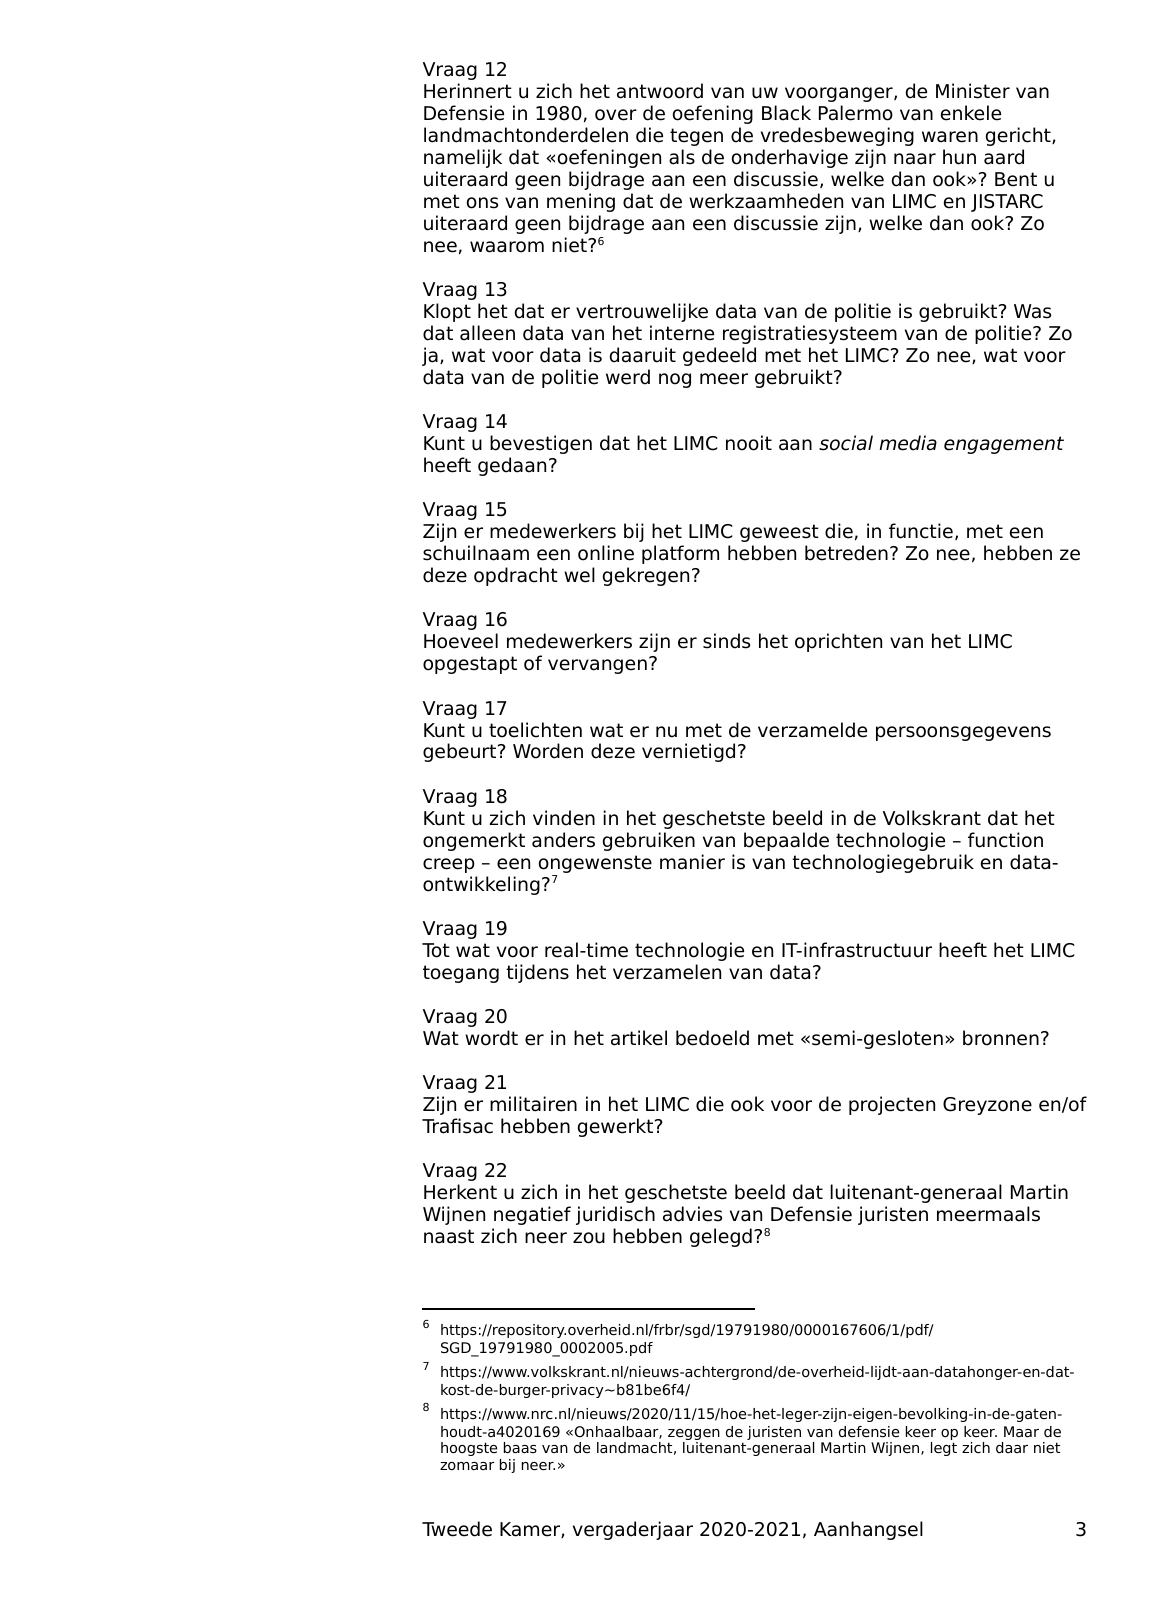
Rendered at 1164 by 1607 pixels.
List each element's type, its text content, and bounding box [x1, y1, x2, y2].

text Vraag 14 [422, 411, 1087, 433]
text Vraag 17 [422, 697, 1087, 719]
text Tot wat voor real-time technologie en IT-infrastructuur heeft het LIMC toegang tijdens het verzamelen van data? [422, 940, 1087, 984]
text Vraag 21 [422, 1072, 1087, 1094]
text Vraag 15 [422, 499, 1087, 521]
text Kunt u zich vinden in het geschetste beeld in de Volkskrant dat het ongemerkt anders gebruiken van bepaalde technologie – function creep – een ongewenste manier is van technologiegebruik en data-ontwikkeling? [422, 808, 1087, 896]
text Zijn er militairen in het LIMC die ook voor de projecten Greyzone en/of Trafisac hebben gewerkt? [422, 1094, 1087, 1138]
text https://www.volkskrant.nl/nieuws-achtergrond/de-overheid-lijdt-aan-datahonger-en-dat-kost-de-burger-privacy~b81be6f4/ [422, 1360, 1087, 1399]
text Kunt u bevestigen dat het LIMC nooit aan social media engagement heeft gedaan? [422, 433, 1087, 477]
text Herinnert u zich het antwoord van uw voorganger, de Minister van Defensie in 1980, over de oefening Black Palermo van enkele landmachtonderdelen die tegen de vredesbeweging waren gericht, namelijk dat «oefeningen als de onderhavige zijn naar hun aard uiteraard geen bijdrage aan een discussie, welke dan ook»? Bent u met ons van mening dat de werkzaamheden van LIMC en JISTARC uiteraard geen bijdrage aan een discussie zijn, welke dan ook? Zo nee, waarom niet? [422, 81, 1087, 257]
text Vraag 16 [422, 609, 1087, 631]
text https://www.nrc.nl/nieuws/2020/11/15/hoe-het-leger-zijn-eigen-bevolking-in-de-gaten-houdt-a4020169 «Onhaalbaar, zeggen de juristen van defensie keer op keer. Maar de hoogste baas van de landmacht, luitenant-generaal Martin Wijnen, legt zich daar niet zomaar bij neer.» [422, 1402, 1087, 1474]
text Vraag 20 [422, 1006, 1087, 1028]
text Zijn er medewerkers bij het LIMC geweest die, in functie, met een schuilnaam een online platform hebben betreden? Zo nee, hebben ze deze opdracht wel gekregen? [422, 521, 1087, 587]
text Vraag 18 [422, 786, 1087, 808]
text Wat wordt er in het artikel bedoeld met «semi-gesloten» bronnen? [422, 1028, 1087, 1050]
text Vraag 22 [422, 1160, 1087, 1182]
text Herkent u zich in het geschetste beeld dat luitenant-generaal Martin Wijnen negatief juridisch advies van Defensie juristen meermaals naast zich neer zou hebben gelegd? [422, 1182, 1087, 1248]
text Vraag 19 [422, 918, 1087, 940]
text Vraag 12 [422, 59, 1087, 81]
text Kunt u toelichten wat er nu met de verzamelde persoonsgegevens gebeurt? Worden deze vernietigd? [422, 719, 1087, 763]
text Hoeveel medewerkers zijn er sinds het oprichten van het LIMC opgestapt of vervangen? [422, 631, 1087, 675]
text https://repository.overheid.nl/frbr/sgd/19791980/0000167606/1/pdf/SGD_19791980_0002005.pdf [422, 1318, 1087, 1357]
text Vraag 13 [422, 279, 1087, 301]
text Klopt het dat er vertrouwelijke data van de politie is gebruikt? Was dat alleen data van het interne registratiesysteem van de politie? Zo ja, wat voor data is daaruit gedeeld met het LIMC? Zo nee, wat voor data van de politie werd nog meer gebruikt? [422, 301, 1087, 389]
